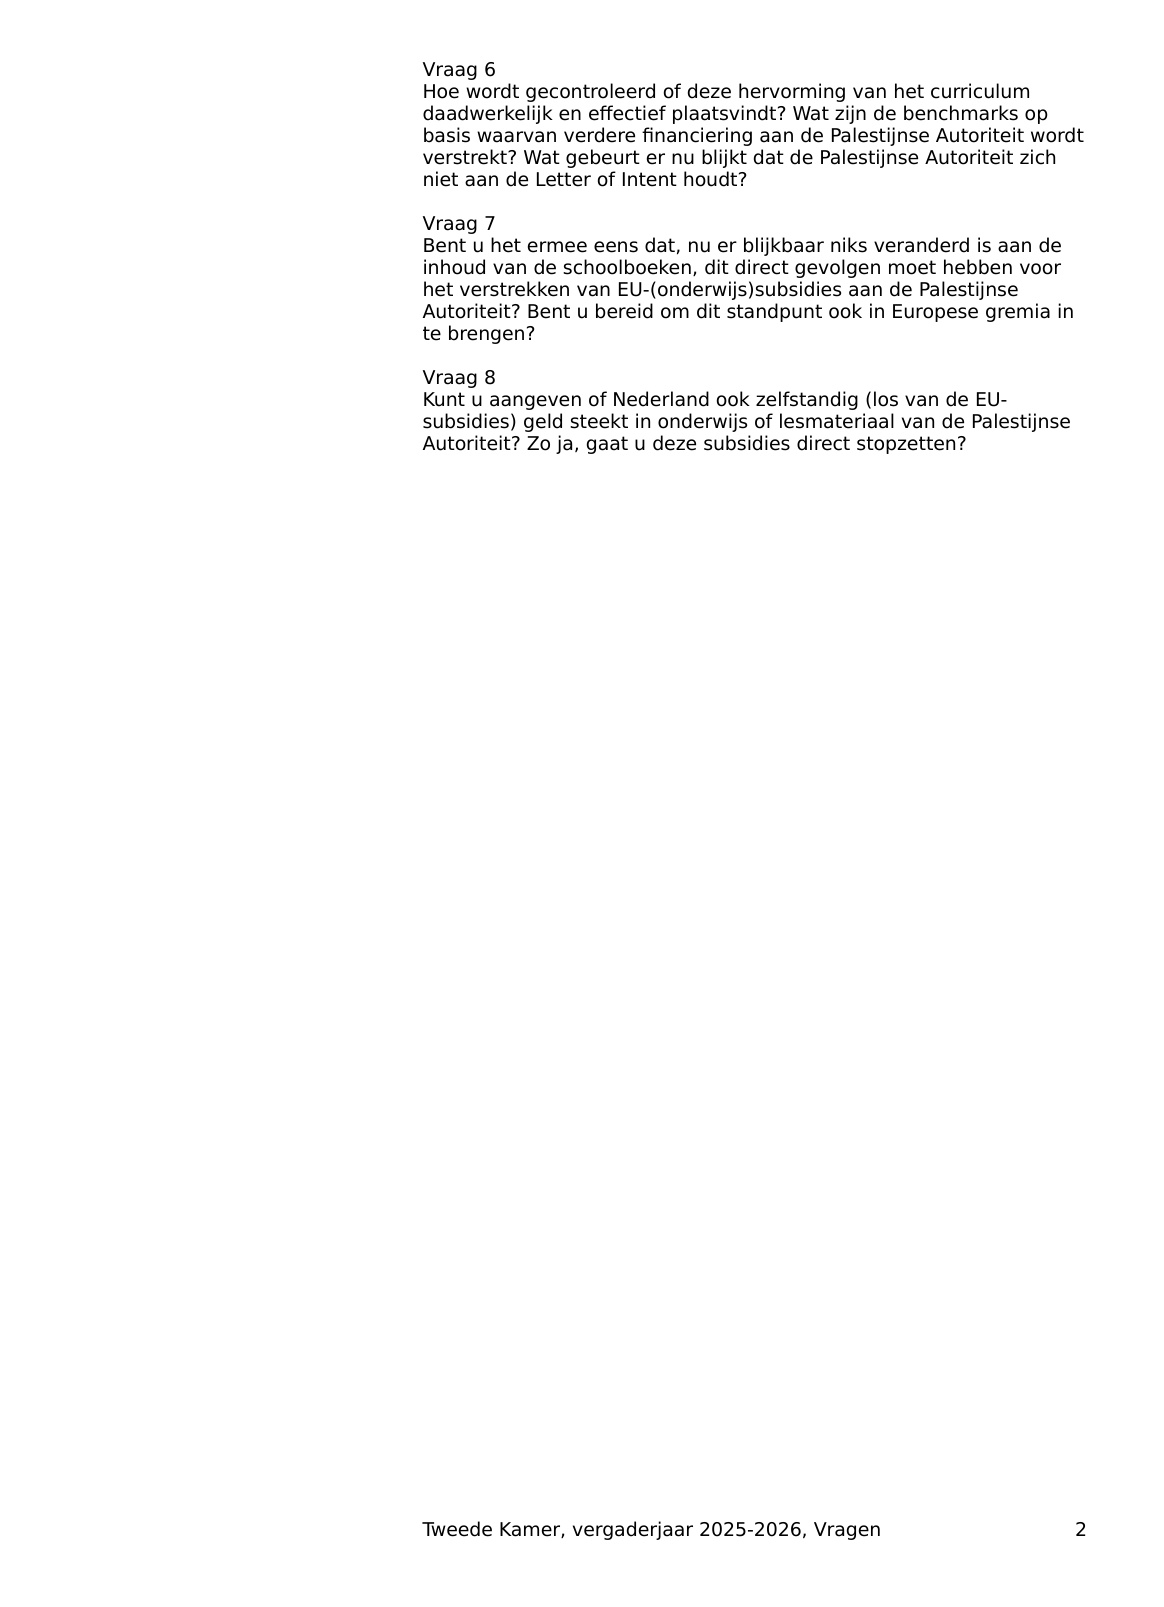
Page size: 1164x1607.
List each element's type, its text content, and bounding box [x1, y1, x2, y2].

text Bent u het ermee eens dat, nu er blijkbaar niks veranderd is aan de inhoud van de schoolboeken, dit direct gevolgen moet hebben voor het verstrekken van EU-(onderwijs)subsidies aan de Palestijnse Autoriteit? Bent u bereid om dit standpunt ook in Europese gremia in te brengen? [422, 235, 1087, 345]
text Hoe wordt gecontroleerd of deze hervorming van het curriculum daadwerkelijk en effectief plaatsvindt? Wat zijn de benchmarks op basis waarvan verdere financiering aan de Palestijnse Autoriteit wordt verstrekt? Wat gebeurt er nu blijkt dat de Palestijnse Autoriteit zich niet aan de Letter of Intent houdt? [422, 81, 1087, 191]
text Vraag 8 [422, 367, 1087, 389]
text Vraag 7 [422, 213, 1087, 235]
text Kunt u aangeven of Nederland ook zelfstandig (los van de EU-subsidies) geld steekt in onderwijs of lesmateriaal van de Palestijnse Autoriteit? Zo ja, gaat u deze subsidies direct stopzetten? [422, 389, 1087, 455]
text Vraag 6 [422, 59, 1087, 81]
